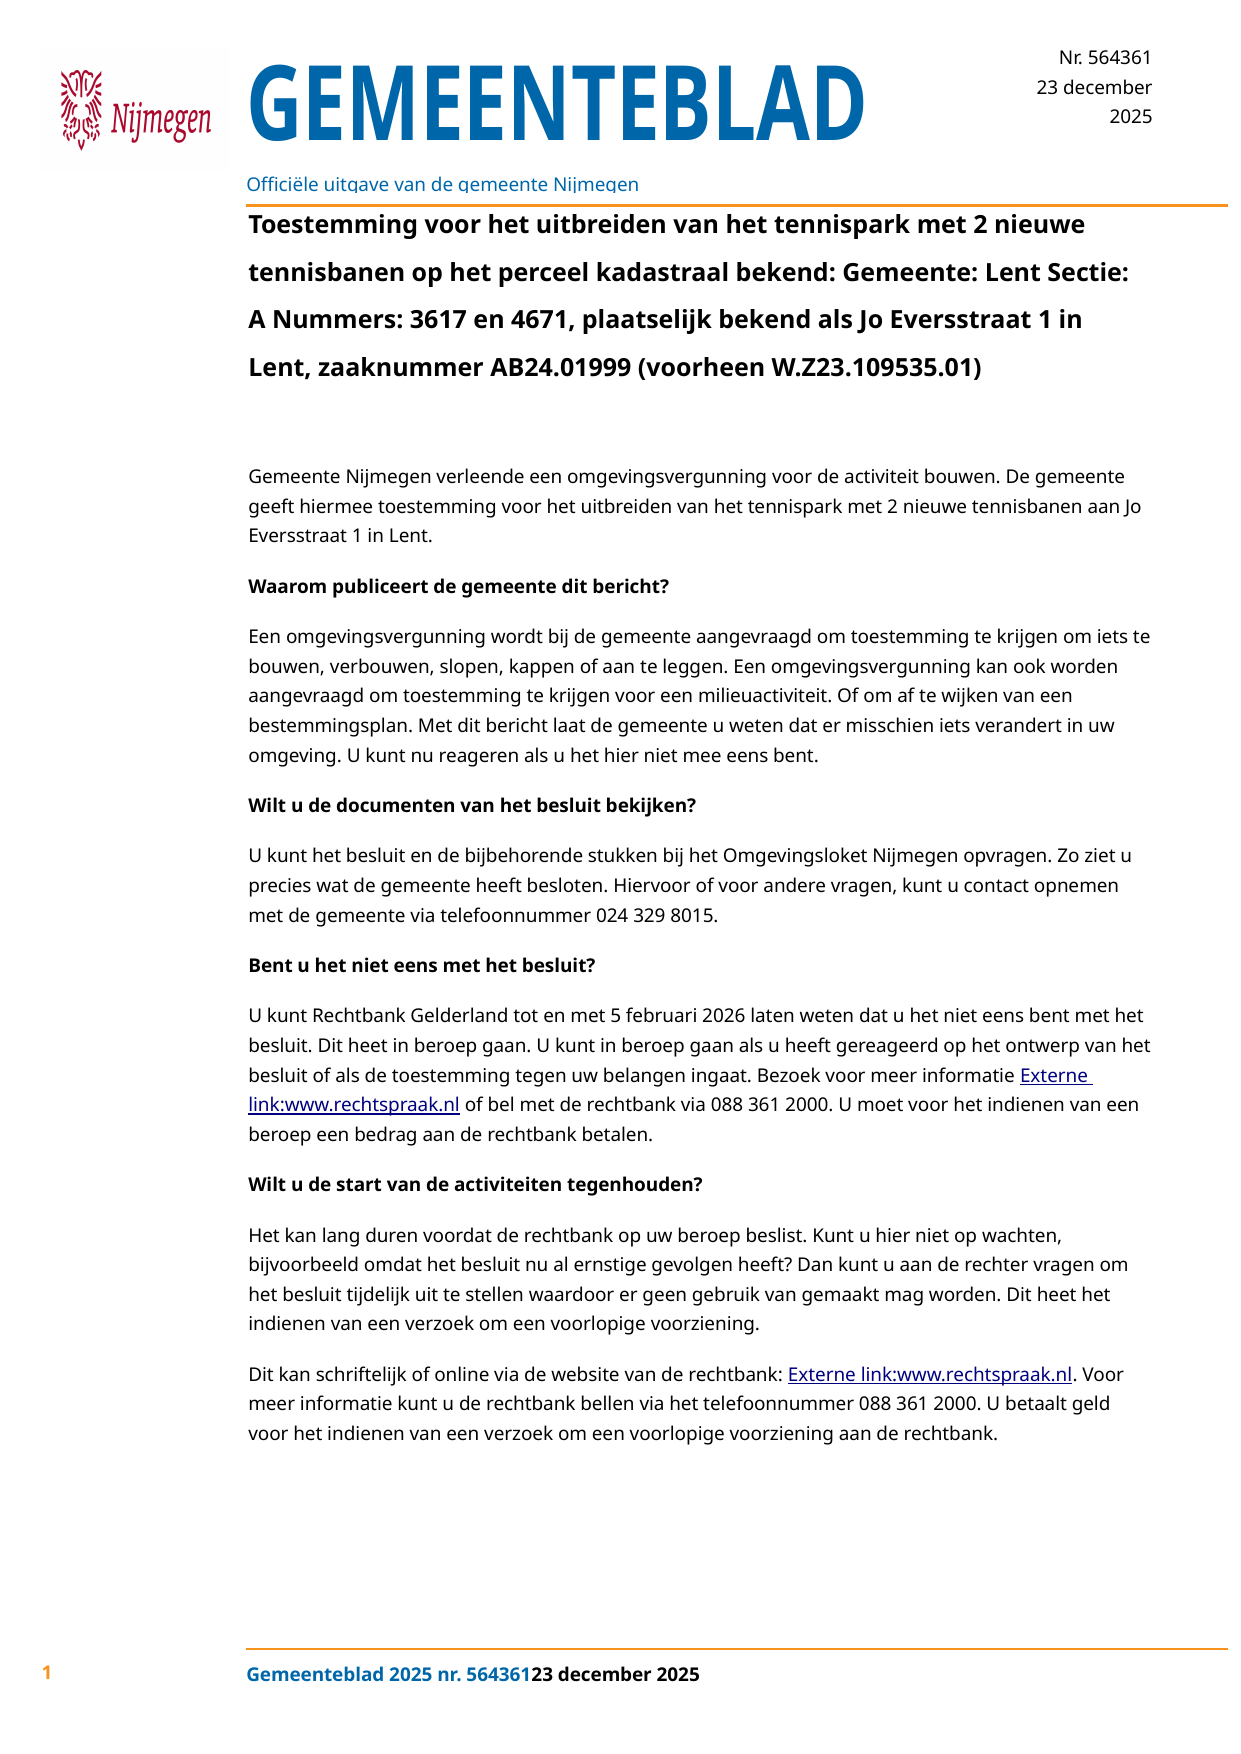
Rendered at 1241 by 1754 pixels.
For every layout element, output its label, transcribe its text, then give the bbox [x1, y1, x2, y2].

text Dit kan schriftelijk of online via de website van de rechtbank: Externe link:www.rechtspraak.nl. Voor meer informatie kunt u de rechtbank bellen via het telefoonnummer 088 361 2000. U betaalt geld voor het indienen van een verzoek om een voorlopige voorziening aan de rechtbank. [248, 1361, 1152, 1446]
text Wilt u de start van de activiteiten tegenhouden? [248, 1171, 1152, 1197]
text Bent u het niet eens met het besluit? [248, 952, 1152, 978]
text Toestemming voor het uitbreiden van het tennispark met 2 nieuwe tennisbanen op het perceel kadastraal bekend: Gemeente: Lent Sectie: A Nummers: 3617 en 4671, plaatselijk bekend als Jo Eversstraat 1 in Lent, zaaknummer AB24.01999 (voorheen W.Z23.109535.01) [248, 207, 1152, 384]
text U kunt Rechtbank Gelderland tot en met 5 februari 2026 laten weten dat u het niet eens bent met het besluit. Dit heet in beroep gaan. U kunt in beroep gaan als u heeft gereageerd op het ontwerp van het besluit of als de toestemming tegen uw belangen ingaat. Bezoek voor meer informatie Externe link:www.rechtspraak.nl of bel met de rechtbank via 088 361 2000. U moet voor het indienen van een beroep een bedrag aan de rechtbank betalen. [248, 1003, 1152, 1147]
picture [41, 47, 231, 172]
text Wilt u de documenten van het besluit bekijken? [248, 792, 1152, 818]
text Een omgevingsvergunning wordt bij de gemeente aangevraagd om toestemming te krijgen om iets te bouwen, verbouwen, slopen, kappen of aan te leggen. Een omgevingsvergunning kan ook worden aangevraagd om toestemming te krijgen voor een milieuactiviteit. Of om af te wijken van een bestemmingsplan. Met dit bericht laat de gemeente u weten dat er misschien iets verandert in uw omgeving. U kunt nu reageren als u het hier niet mee eens bent. [248, 623, 1152, 768]
text Het kan lang duren voordat de rechtbank op uw beroep beslist. Kunt u hier niet op wachten, bijvoorbeeld omdat het besluit nu al ernstige gevolgen heeft? Dan kunt u aan de rechter vragen om het besluit tijdelijk uit te stellen waardoor er geen gebruik van gemaakt mag worden. Dit heet het indienen van een verzoek om een voorlopige voorziening. [248, 1222, 1152, 1336]
text Waarom publiceert de gemeente dit bericht? [248, 573, 1152, 599]
text U kunt het besluit en de bijbehorende stukken bij het Omgevingsloket Nijmegen opvragen. Zo ziet u precies wat de gemeente heeft besloten. Hiervoor of voor andere vragen, kunt u contact opnemen met de gemeente via telefoonnummer 024 329 8015. [248, 843, 1152, 928]
text Gemeente Nijmegen verleende een omgevingsvergunning voor de activiteit bouwen. De gemeente geeft hiermee toestemming voor het uitbreiden van het tennispark met 2 nieuwe tennisbanen aan Jo Eversstraat 1 in Lent. [248, 463, 1152, 548]
